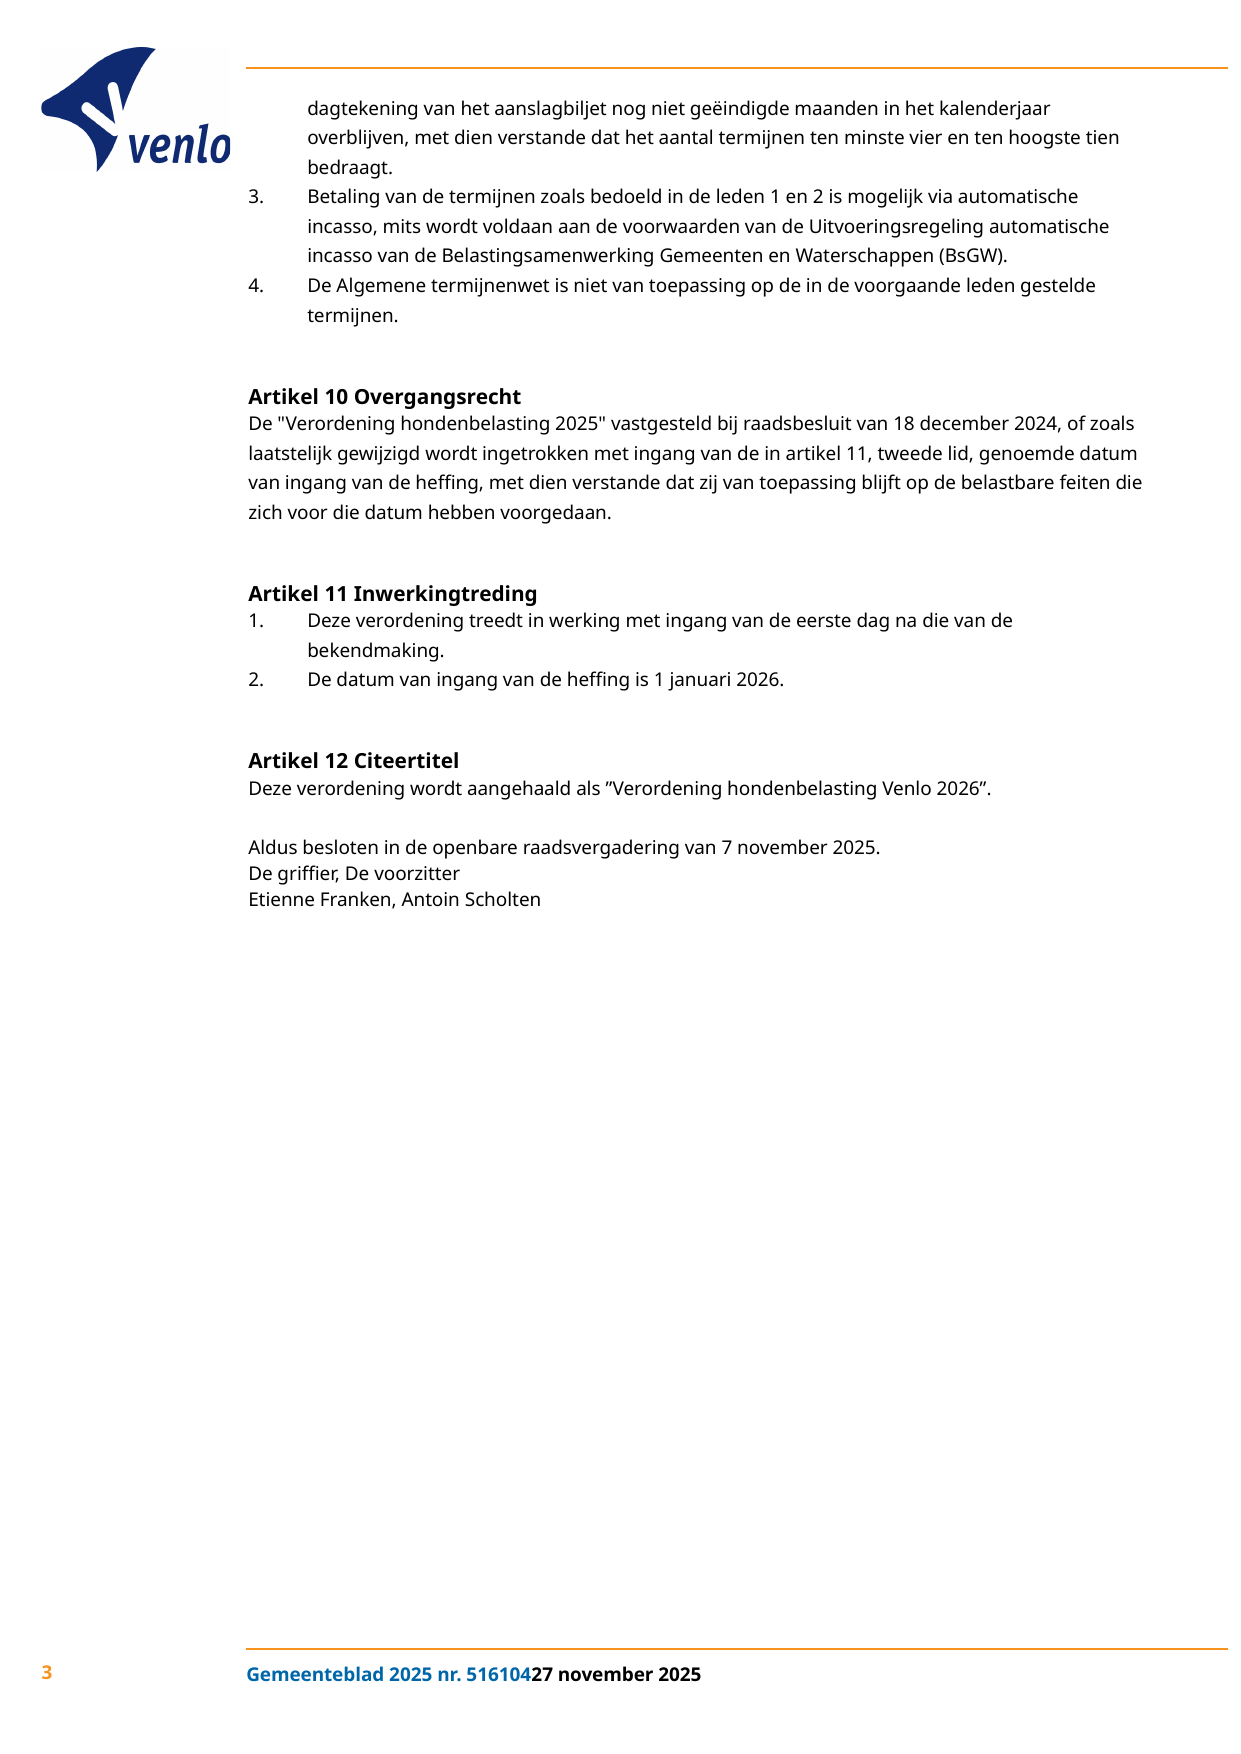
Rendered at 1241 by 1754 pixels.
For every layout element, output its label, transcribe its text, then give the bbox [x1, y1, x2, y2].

text Artikel 11 Inwerkingtreding [248, 579, 1152, 607]
list Deze verordening treedt in werking met ingang van de eerste dag na die van de bekendmaking. [248, 607, 1152, 663]
picture [41, 47, 231, 172]
list De datum van ingang van de heffing is 1 januari 2026. [248, 667, 1152, 692]
text Artikel 12 Citeertitel [248, 747, 1152, 775]
text De "Verordening hondenbelasting 2025" vastgesteld bij raadsbesluit van 18 december 2024, of zoals laatstelijk gewijzigd wordt ingetrokken met ingang van de in artikel 11, tweede lid, genoemde datum van ingang van de heffing, met dien verstande dat zij van toepassing blijft op de belastbare feiten die zich voor die datum hebben voorgedaan. [248, 410, 1152, 525]
list Betaling van de termijnen zoals bedoeld in de leden 1 en 2 is mogelijk via automatische incasso, mits wordt voldaan aan de voorwaarden van de Uitvoeringsregeling automatische incasso van de Belastingsamenwerking Gemeenten en Waterschappen (BsGW). [248, 183, 1152, 268]
text Etienne Franken, Antoin Scholten [248, 886, 1152, 911]
list De Algemene termijnenwet is niet van toepassing op de in de voorgaande leden gestelde termijnen. [248, 272, 1152, 328]
text Aldus besloten in de openbare raadsvergadering van 7 november 2025. [248, 834, 1152, 860]
text Deze verordening wordt aangehaald als ”Verordening hondenbelasting Venlo 2026”. [248, 775, 1152, 801]
text Artikel 10 Overgangsrecht [248, 382, 1152, 410]
list dagtekening van het aanslagbiljet nog niet geëindigde maanden in het kalenderjaar overblijven, met dien verstande dat het aantal termijnen ten minste vier en ten hoogste tien bedraagt. [248, 95, 1152, 180]
text De griffier, De voorzitter [248, 860, 1152, 886]
